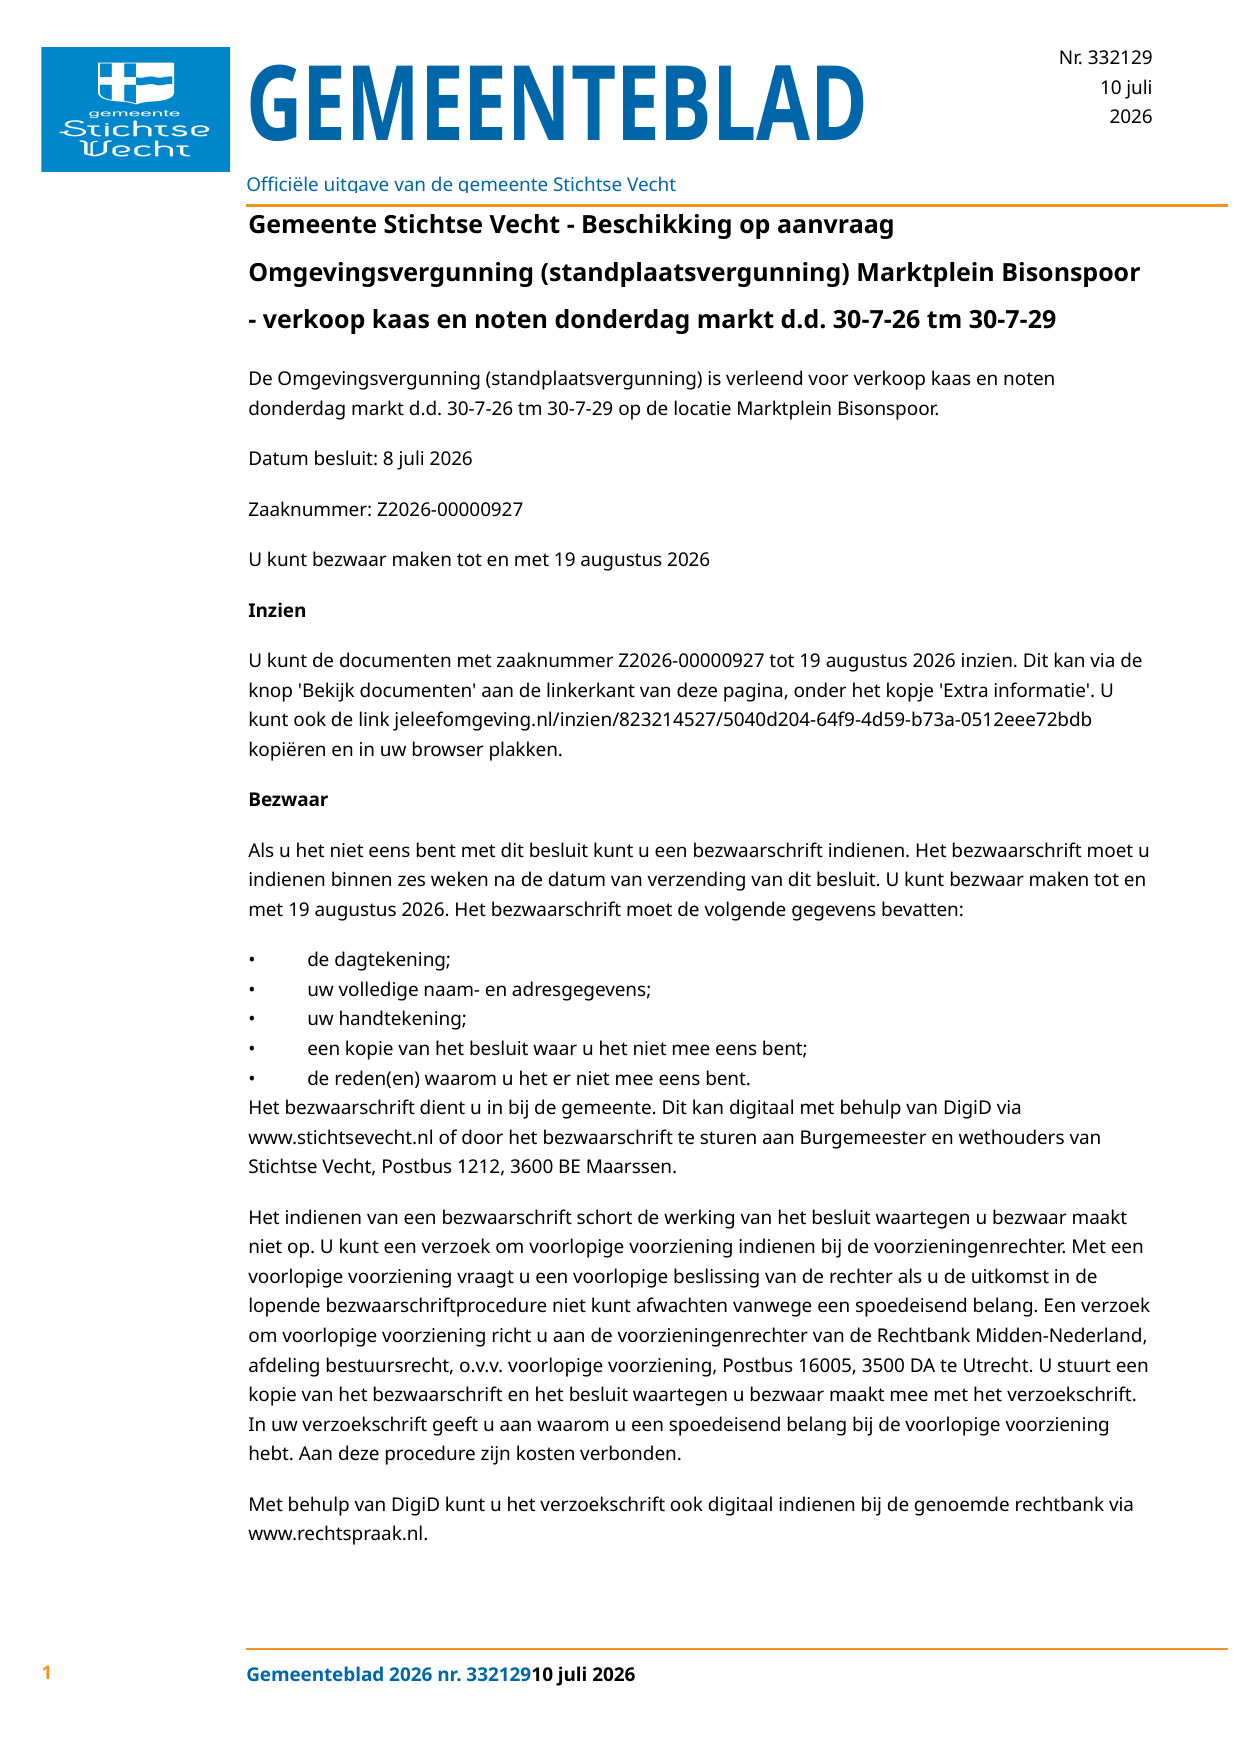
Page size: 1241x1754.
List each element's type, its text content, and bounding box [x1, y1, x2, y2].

text U kunt bezwaar maken tot en met 19 augustus 2026 [248, 546, 1152, 572]
list uw volledige naam- en adresgegevens; [248, 976, 1152, 1002]
text Inzien [248, 597, 1152, 622]
text Zaaknummer: Z2026-00000927 [248, 496, 1152, 522]
picture [137, 63, 174, 103]
text Het bezwaarschrift dient u in bij de gemeente. Dit kan digitaal met behulp van DigiD via www.stichtsevecht.nl of door het bezwaarschrift te sturen aan Burgemeester en wethouders van Stichtse Vecht, Postbus 1212, 3600 BE Maarssen. [248, 1094, 1152, 1179]
list de reden(en) waarom u het er niet mee eens bent. [248, 1065, 1152, 1090]
text U kunt de documenten met zaaknummer Z2026-00000927 tot 19 augustus 2026 inzien. Dit kan via de knop 'Bekijk documenten' aan de linkerkant van deze pagina, onder het kopje 'Extra informatie'. U kunt ook de link jeleefomgeving.nl/inzien/823214527/5040d204-64f9-4d59-b73a-0512eee72bdb kopiëren en in uw browser plakken. [248, 647, 1152, 762]
text Bezwaar [248, 786, 1152, 812]
text Met behulp van DigiD kunt u het verzoekschrift ook digitaal indienen bij de genoemde rechtbank via www.rechtspraak.nl. [248, 1491, 1152, 1546]
text De Omgevingsvergunning (standplaatsvergunning) is verleend voor verkoop kaas en noten donderdag markt d.d. 30-7-26 tm 30-7-29 op de locatie Marktplein Bisonspoor. [248, 366, 1152, 421]
picture [99, 63, 135, 101]
list de dagtekening; [248, 946, 1152, 972]
text Het indienen van een bezwaarschrift schort de werking van het besluit waartegen u bezwaar maakt niet op. U kunt een verzoek om voorlopige voorziening indienen bij de voorzieningenrechter. Met een voorlopige voorziening vraagt u een voorlopige beslissing van de rechter als u de uitkomst in de lopende bezwaarschriftprocedure niet kunt afwachten vanwege een spoedeisend belang. Een verzoek om voorlopige voorziening richt u aan de voorzieningenrechter van de Rechtbank Midden-Nederland, afdeling bestuursrecht, o.v.v. voorlopige voorziening, Postbus 16005, 3500 DA te Utrecht. U stuurt een kopie van het bezwaarschrift en het besluit waartegen u bezwaar maakt mee met het verzoekschrift. In uw verzoekschrift geeft u aan waarom u een spoedeisend belang bij de voorlopige voorziening hebt. Aan deze procedure zijn kosten verbonden. [248, 1204, 1152, 1466]
text Datum besluit: 8 juli 2026 [248, 446, 1152, 471]
text Gemeente Stichtse Vecht - Beschikking op aanvraag Omgevingsvergunning (standplaatsvergunning) Marktplein Bisonspoor - verkoop kaas en noten donderdag markt d.d. 30-7-26 tm 30-7-29 [248, 207, 1152, 336]
list een kopie van het besluit waar u het niet mee eens bent; [248, 1035, 1152, 1061]
text Als u het niet eens bent met dit besluit kunt u een bezwaarschrift indienen. Het bezwaarschrift moet u indienen binnen zes weken na de datum van verzending van dit besluit. U kunt bezwaar maken tot en met 19 augustus 2026. Het bezwaarschrift moet de volgende gegevens bevatten: [248, 837, 1152, 922]
list uw handtekening; [248, 1006, 1152, 1031]
